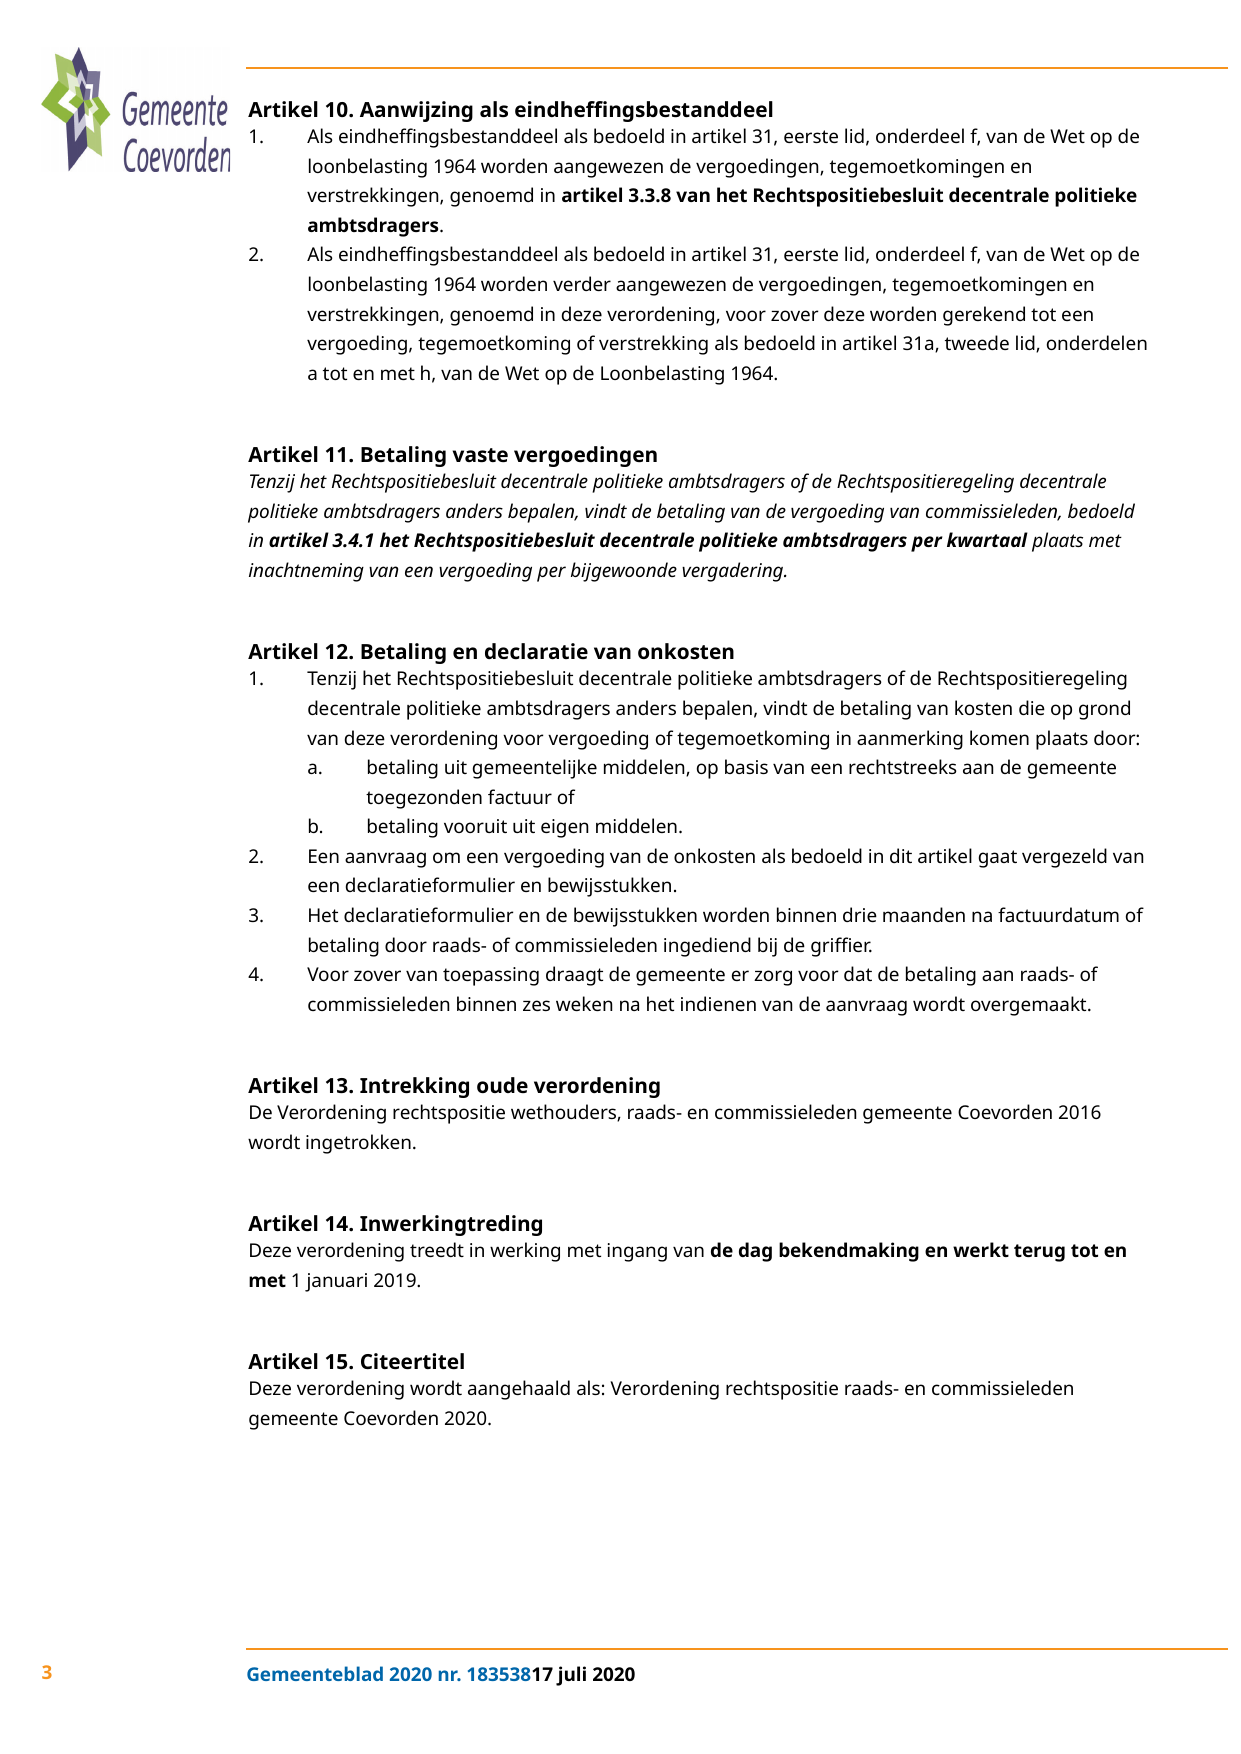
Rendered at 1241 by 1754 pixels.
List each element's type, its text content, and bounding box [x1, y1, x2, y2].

list betaling uit gemeentelijke middelen, op basis van een rechtstreeks aan de gemeente toegezonden factuur of [307, 754, 1152, 809]
text Artikel 10. Aanwijzing als eindheffingsbestanddeel [248, 95, 1152, 123]
list Tenzij het Rechtspositiebesluit decentrale politieke ambtsdragers of de Rechtspositieregeling decentrale politieke ambtsdragers anders bepalen, vindt de betaling van kosten die op grond van deze verordening voor vergoeding of tegemoetkoming in aanmerking komen plaats door: [248, 666, 1152, 750]
list Voor zover van toepassing draagt de gemeente er zorg voor dat de betaling aan raads- of commissieleden binnen zes weken na het indienen van de aanvraag wordt overgemaakt. [248, 961, 1152, 1017]
text Artikel 13. Intrekking oude verordening [248, 1071, 1152, 1099]
list Als eindheffingsbestanddeel als bedoeld in artikel 31, eerste lid, onderdeel f, van de Wet op de loonbelasting 1964 worden verder aangewezen de vergoedingen, tegemoetkomingen en verstrekkingen, genoemd in deze verordening, voor zover deze worden gerekend tot een vergoeding, tegemoetkoming of verstrekking als bedoeld in artikel 31a, tweede lid, onderdelen a tot en met h, van de Wet op de Loonbelasting 1964. [248, 242, 1152, 386]
list Als eindheffingsbestanddeel als bedoeld in artikel 31, eerste lid, onderdeel f, van de Wet op de loonbelasting 1964 worden aangewezen de vergoedingen, tegemoetkomingen en verstrekkingen, genoemd in artikel 3.3.8 van het Rechtspositiebesluit decentrale politieke ambtsdragers. [248, 123, 1152, 238]
text Artikel 12. Betaling en declaratie van onkosten [248, 637, 1152, 666]
list Een aanvraag om een vergoeding van de onkosten als bedoeld in dit artikel gaat vergezeld van een declaratieformulier en bewijsstukken. [248, 843, 1152, 898]
text Tenzij het Rechtspositiebesluit decentrale politieke ambtsdragers of de Rechtspositieregeling decentrale politieke ambtsdragers anders bepalen, vindt de betaling van de vergoeding van commissieleden, bedoeld in artikel 3.4.1 het Rechtspositiebesluit decentrale politieke ambtsdragers per kwartaal plaats met inachtneming van een vergoeding per bijgewoonde vergadering. [248, 468, 1152, 583]
picture [41, 47, 231, 172]
list betaling vooruit uit eigen middelen. [307, 813, 1152, 839]
text Deze verordening treedt in werking met ingang van de dag bekendmaking en werkt terug tot en met 1 januari 2019. [248, 1237, 1152, 1293]
text Deze verordening wordt aangehaald als: Verordening rechtspositie raads- en commissieleden gemeente Coevorden 2020. [248, 1375, 1152, 1431]
list Het declaratieformulier en de bewijsstukken worden binnen drie maanden na factuurdatum of betaling door raads- of commissieleden ingediend bij de griffier. [248, 902, 1152, 957]
text Artikel 11. Betaling vaste vergoedingen [248, 440, 1152, 468]
text De Verordening rechtspositie wethouders, raads- en commissieleden gemeente Coevorden 2016 wordt ingetrokken. [248, 1099, 1152, 1155]
text Artikel 15. Citeertitel [248, 1347, 1152, 1375]
text Artikel 14. Inwerkingtreding [248, 1209, 1152, 1237]
